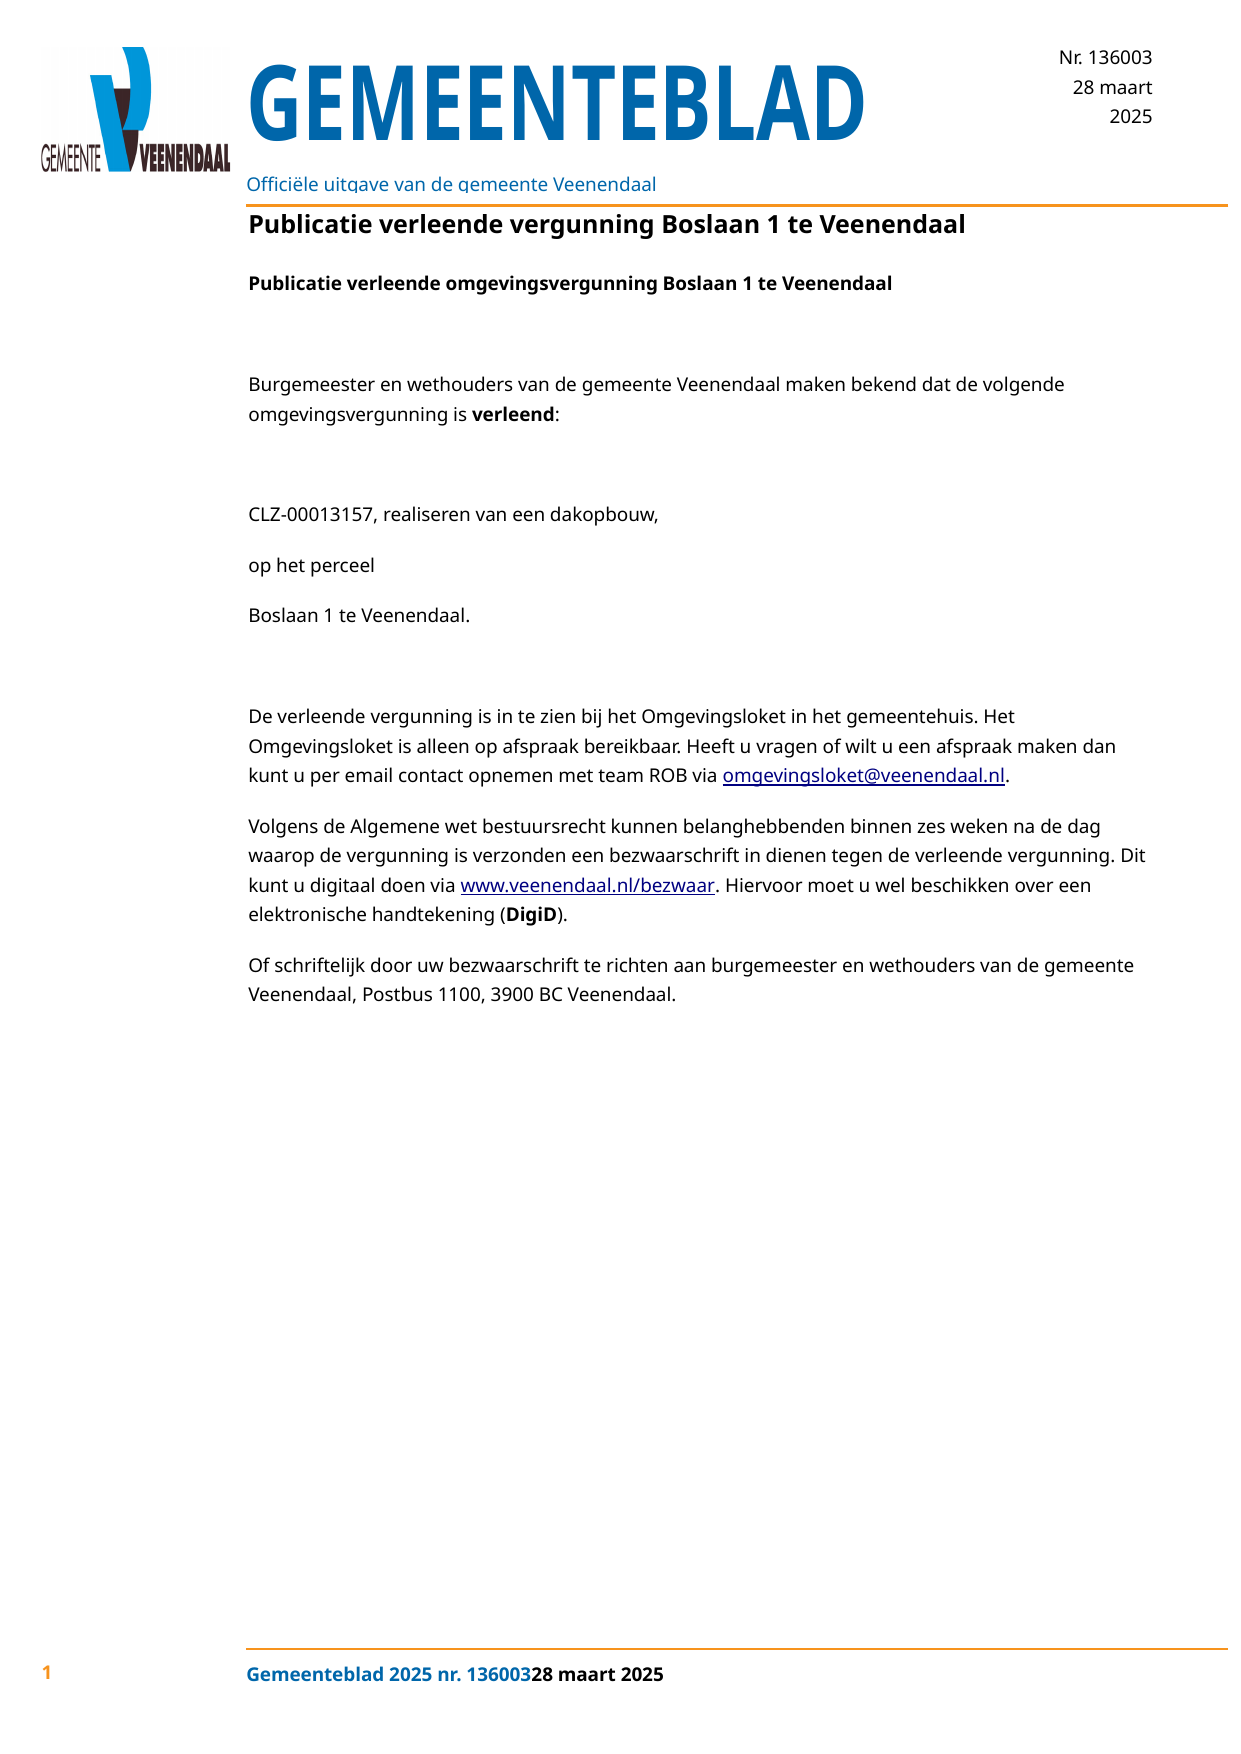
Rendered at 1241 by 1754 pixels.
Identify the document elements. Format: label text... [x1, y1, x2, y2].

text De verleende vergunning is in te zien bij het Omgevingsloket in het gemeentehuis. Het Omgevingsloket is alleen op afspraak bereikbaar. Heeft u vragen of wilt u een afspraak maken dan kunt u per email contact opnemen met team ROB via omgevingsloket@veenendaal.nl. [248, 703, 1152, 788]
picture [123, 47, 231, 172]
text Publicatie verleende omgevingsvergunning Boslaan 1 te Veenendaal [248, 270, 1152, 296]
text op het perceel [248, 552, 1152, 578]
text Burgemeester en wethouders van de gemeente Veenendaal maken bekend dat de volgende omgevingsvergunning is verleend: [248, 371, 1152, 426]
text Publicatie verleende vergunning Boslaan 1 te Veenendaal [248, 207, 1152, 241]
text Volgens de Algemene wet bestuursrecht kunnen belanghebbenden binnen zes weken na de dag waarop de vergunning is verzonden een bezwaarschrift in dienen tegen de verleende vergunning. Dit kunt u digitaal doen via www.veenendaal.nl/bezwaar. Hiervoor moet u wel beschikken over een elektronische handtekening (DigiD). [248, 813, 1152, 927]
text Of schriftelijk door uw bezwaarschrift te richten aan burgemeester en wethouders van de gemeente Veenendaal, Postbus 1100, 3900 BC Veenendaal. [248, 952, 1152, 1007]
picture [41, 47, 130, 172]
text Boslaan 1 te Veenendaal. [248, 602, 1152, 628]
text CLZ-00013157, realiseren van een dakopbouw, [248, 502, 1152, 527]
